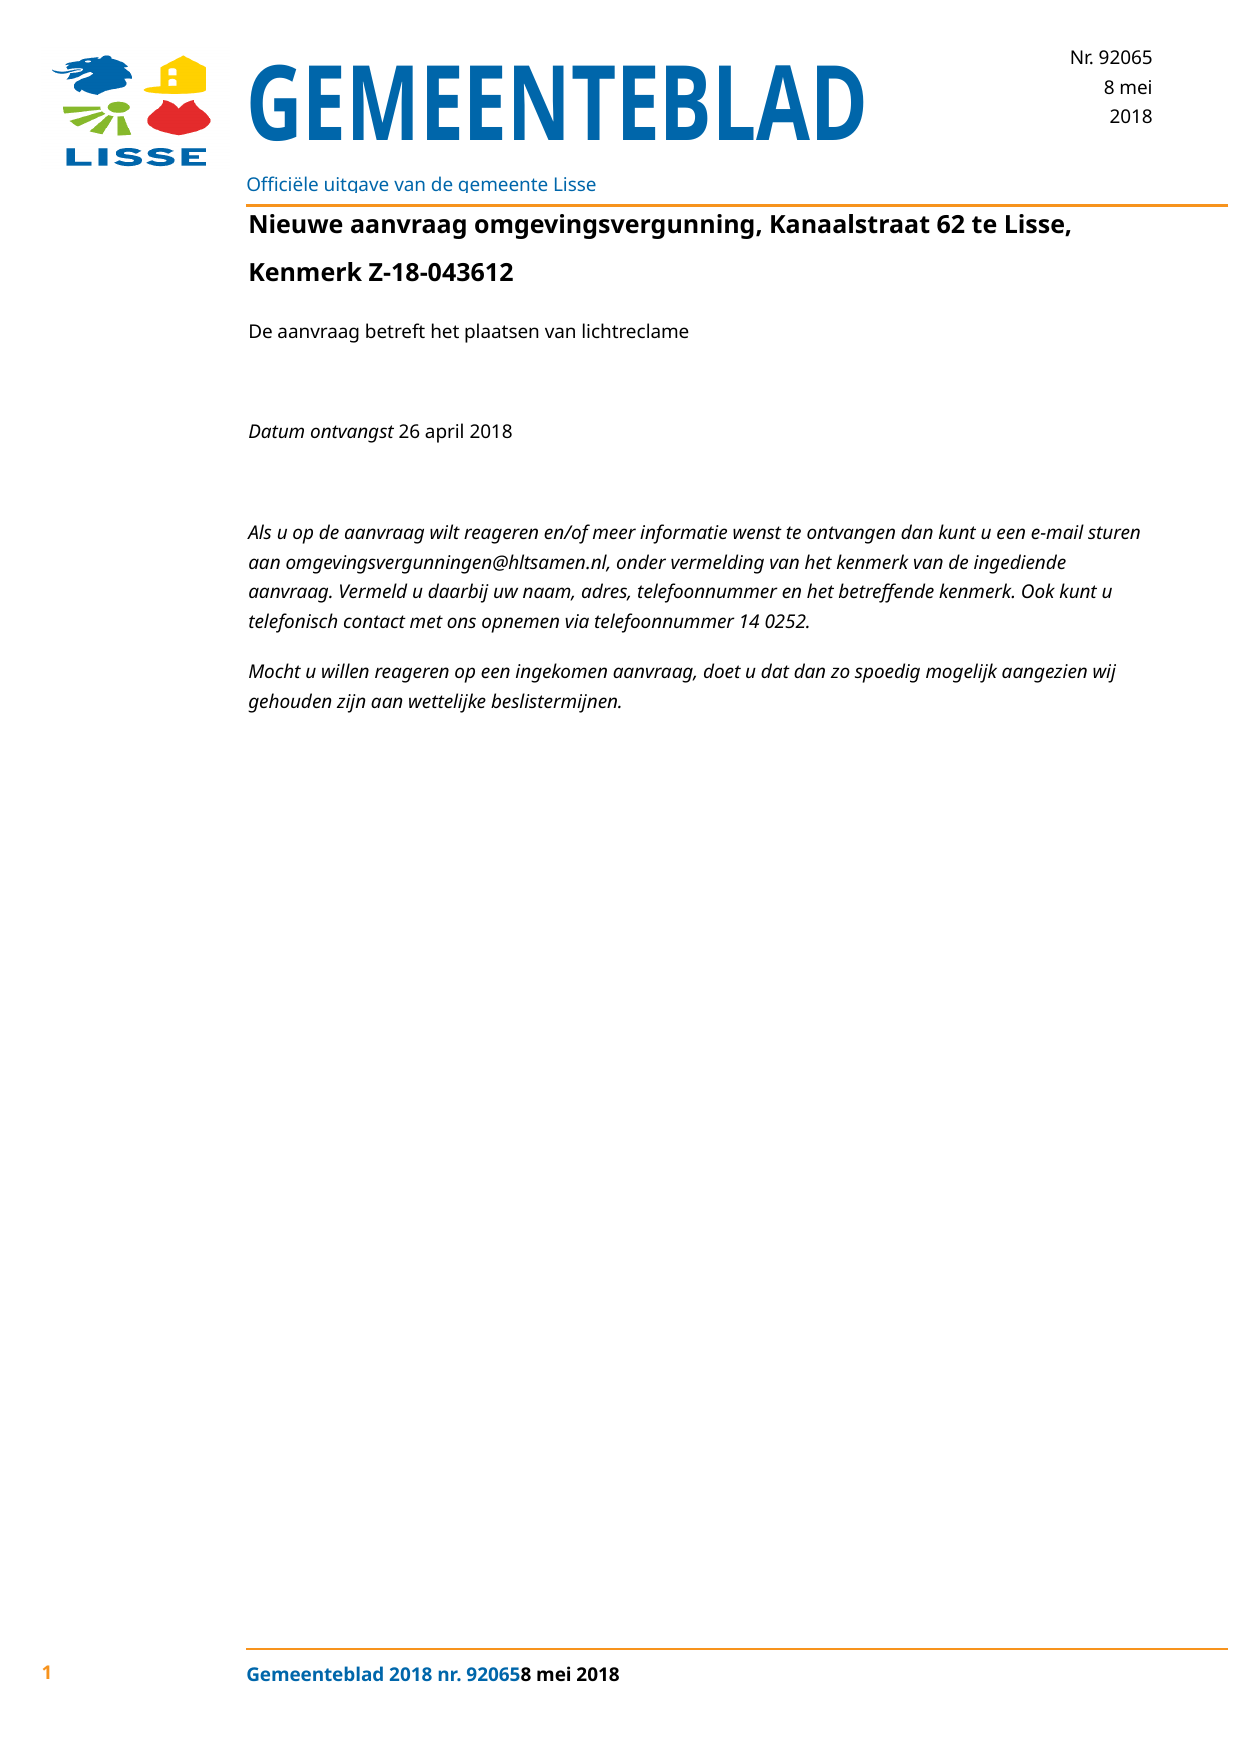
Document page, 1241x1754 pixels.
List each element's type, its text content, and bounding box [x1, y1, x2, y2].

text De aanvraag betreft het plaatsen van lichtreclame [248, 318, 1152, 344]
text Mocht u willen reageren op een ingekomen aanvraag, doet u dat dan zo spoedig mogelijk aangezien wij gehouden zijn aan wettelijke beslistermijnen. [248, 659, 1152, 714]
picture [41, 47, 231, 172]
text Datum ontvangst 26 april 2018 [248, 419, 1152, 444]
text Als u op de aanvraag wilt reageren en/of meer informatie wenst te ontvangen dan kunt u een e-mail sturen aan omgevingsvergunningen@hltsamen.nl, onder vermelding van het kenmerk van de ingediende aanvraag. Vermeld u daarbij uw naam, adres, telefoonnummer en het betreffende kenmerk. Ook kunt u telefonisch contact met ons opnemen via telefoonnummer 14 0252. [248, 519, 1152, 634]
text Nieuwe aanvraag omgevingsvergunning, Kanaalstraat 62 te Lisse, Kenmerk Z-18-043612 [248, 207, 1152, 288]
